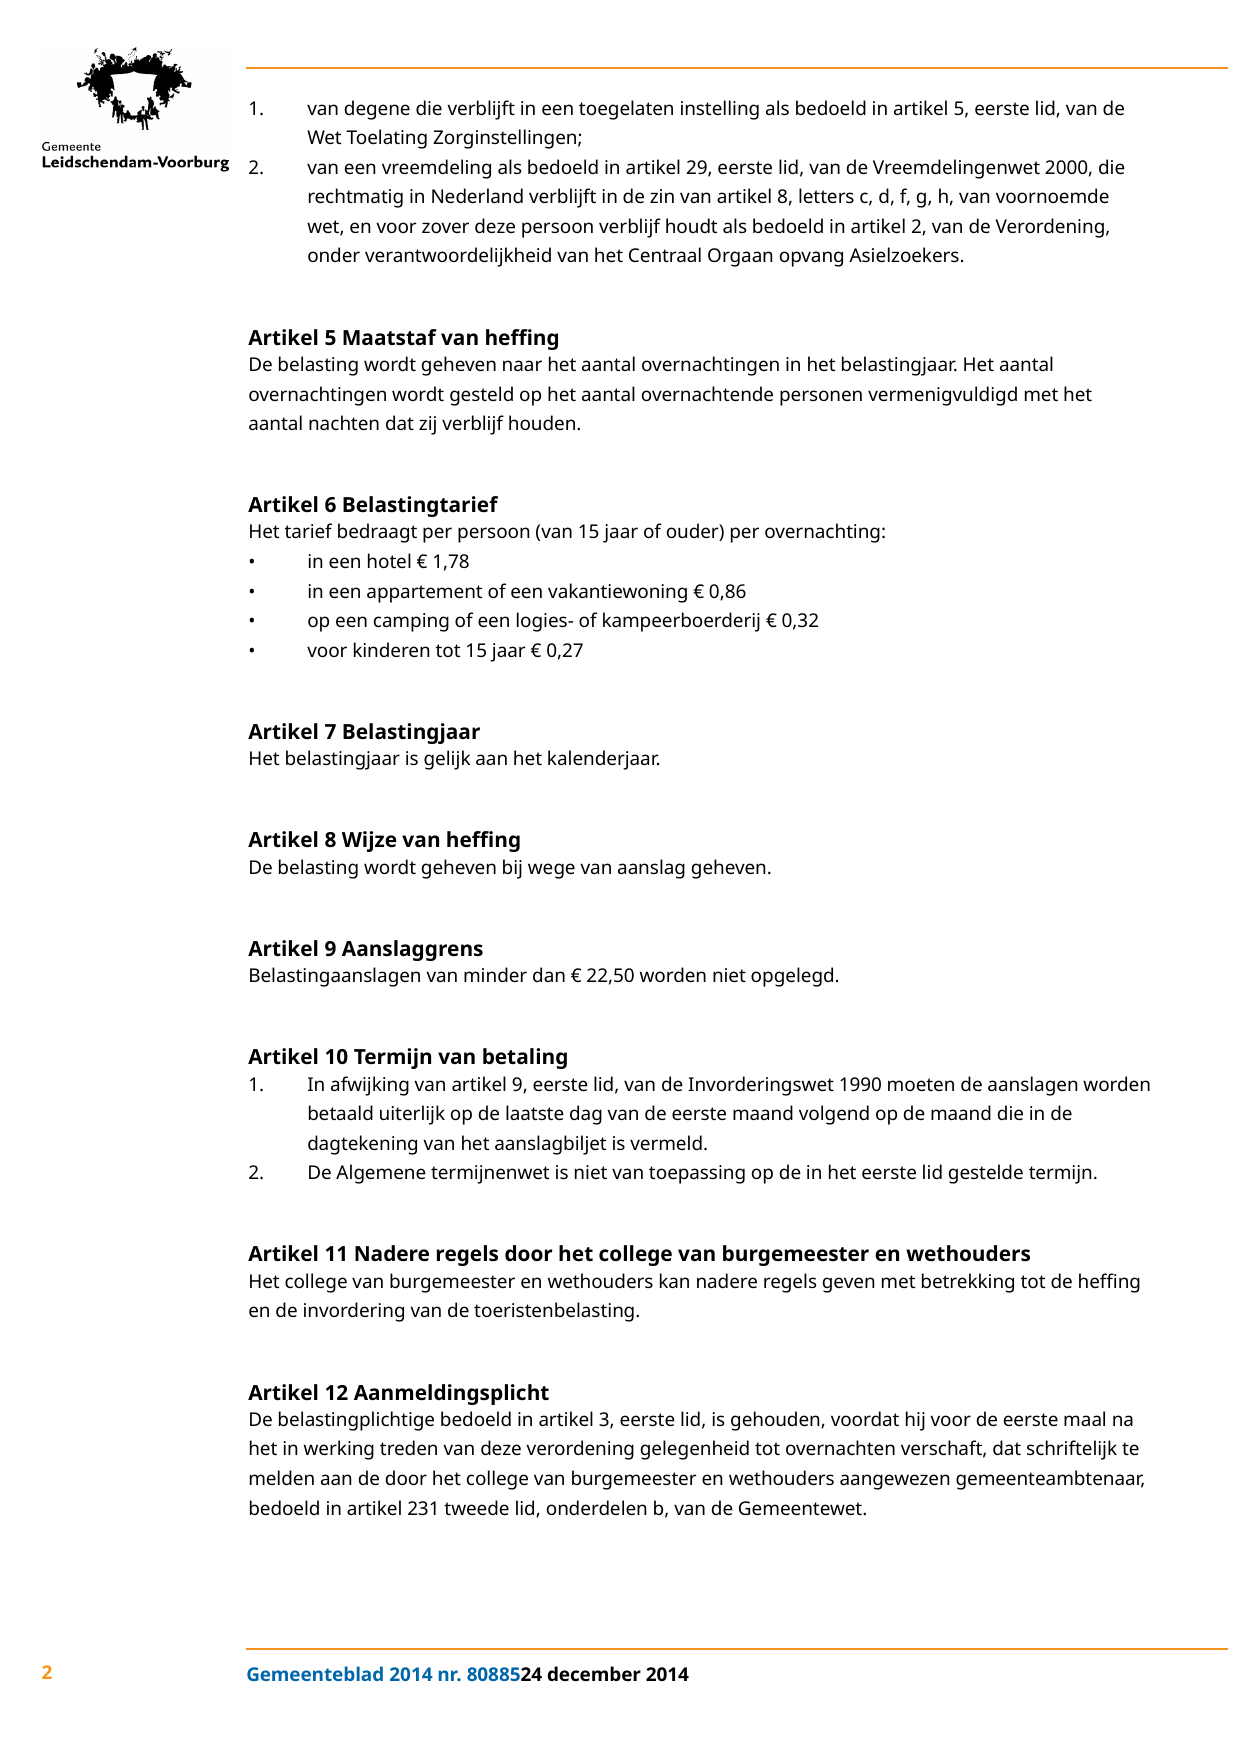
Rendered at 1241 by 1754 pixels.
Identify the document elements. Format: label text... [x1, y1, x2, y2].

list voor kinderen tot 15 jaar € 0,27 [248, 637, 1152, 663]
text Het belastingjaar is gelijk aan het kalenderjaar. [248, 746, 1152, 771]
text Het college van burgemeester en wethouders kan nadere regels geven met betrekking tot de heffing en de invordering van de toeristenbelasting. [248, 1268, 1152, 1323]
list in een hotel € 1,78 [248, 548, 1152, 574]
text Artikel 9 Aanslaggrens [248, 934, 1152, 962]
list In afwijking van artikel 9, eerste lid, van de Invorderingswet 1990 moeten de aanslagen worden betaald uiterlijk op de laatste dag van de eerste maand volgend op de maand die in de dagtekening van het aanslagbiljet is vermeld. [248, 1071, 1152, 1156]
list in een appartement of een vakantiewoning € 0,86 [248, 578, 1152, 604]
list van degene die verblijft in een toegelaten instelling als bedoeld in artikel 5, eerste lid, van de Wet Toelating Zorginstellingen; [248, 95, 1152, 150]
text Artikel 8 Wijze van heffing [248, 826, 1152, 854]
text De belasting wordt geheven naar het aantal overnachtingen in het belastingjaar. Het aantal overnachtingen wordt gesteld op het aantal overnachtende personen vermenigvuldigd met het aantal nachten dat zij verblijf houden. [248, 351, 1152, 436]
text Artikel 6 Belastingtarief [248, 490, 1152, 519]
text De belasting wordt geheven bij wege van aanslag geheven. [248, 854, 1152, 880]
text Artikel 10 Termijn van betaling [248, 1042, 1152, 1071]
picture [41, 47, 231, 172]
text Belastingaanslagen van minder dan € 22,50 worden niet opgelegd. [248, 962, 1152, 988]
text Artikel 7 Belastingjaar [248, 717, 1152, 746]
text De belastingplichtige bedoeld in artikel 3, eerste lid, is gehouden, voordat hij voor de eerste maal na het in werking treden van deze verordening gelegenheid tot overnachten verschaft, dat schriftelijk te melden aan de door het college van burgemeester en wethouders aangewezen gemeenteambtenaar, bedoeld in artikel 231 tweede lid, onderdelen b, van de Gemeentewet. [248, 1406, 1152, 1521]
text Artikel 12 Aanmeldingsplicht [248, 1378, 1152, 1406]
text Artikel 11 Nadere regels door het college van burgemeester en wethouders [248, 1239, 1152, 1268]
list De Algemene termijnenwet is niet van toepassing op de in het eerste lid gestelde termijn. [248, 1159, 1152, 1185]
list op een camping of een logies- of kampeerboerderij € 0,32 [248, 607, 1152, 633]
text Artikel 5 Maatstaf van heffing [248, 323, 1152, 351]
text Het tarief bedraagt per persoon (van 15 jaar of ouder) per overnachting: [248, 519, 1152, 544]
list van een vreemdeling als bedoeld in artikel 29, eerste lid, van de Vreemdelingenwet 2000, die rechtmatig in Nederland verblijft in de zin van artikel 8, letters c, d, f, g, h, van voornoemde wet, en voor zover deze persoon verblijf houdt als bedoeld in artikel 2, van de Verordening, onder verantwoordelijkheid van het Centraal Orgaan opvang Asielzoekers. [248, 154, 1152, 268]
